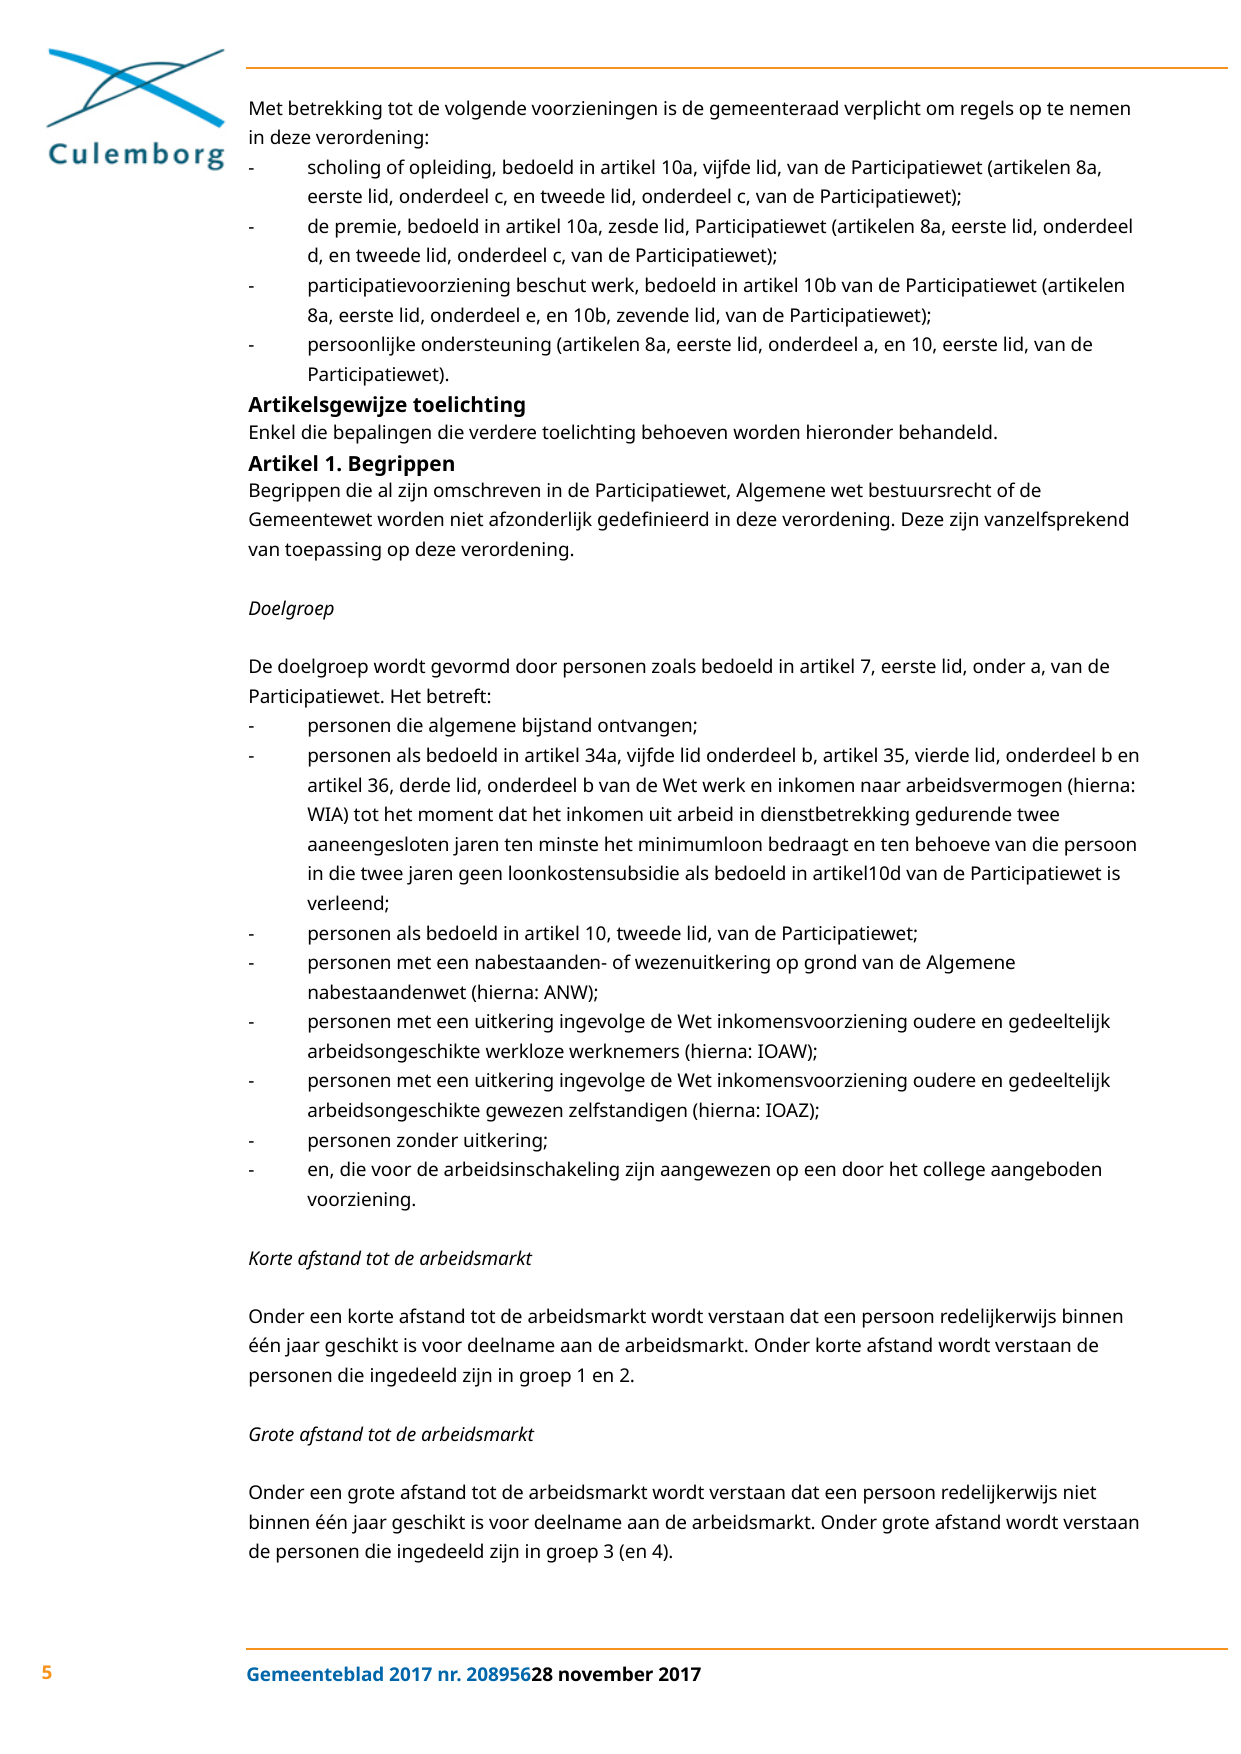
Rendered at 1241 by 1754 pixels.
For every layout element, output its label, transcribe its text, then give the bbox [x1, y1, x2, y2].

list personen met een uitkering ingevolge de Wet inkomensvoorziening oudere en gedeeltelijk arbeidsongeschikte werkloze werknemers (hierna: IOAW); [248, 1008, 1152, 1064]
text Onder een grote afstand tot de arbeidsmarkt wordt verstaan dat een persoon redelijkerwijs niet binnen één jaar geschikt is voor deelname aan de arbeidsmarkt. Onder grote afstand wordt verstaan de personen die ingedeeld zijn in groep 3 (en 4). [248, 1479, 1152, 1564]
text Artikel 1. Begrippen [248, 449, 1152, 477]
text Enkel die bepalingen die verdere toelichting behoeven worden hieronder behandeld. [248, 419, 1152, 445]
list personen als bedoeld in artikel 10, tweede lid, van de Participatiewet; [248, 920, 1152, 945]
list personen met een nabestaanden- of wezenuitkering op grond van de Algemene nabestaandenwet (hierna: ANW); [248, 949, 1152, 1004]
list persoonlijke ondersteuning (artikelen 8a, eerste lid, onderdeel a, en 10, eerste lid, van de Participatiewet). [248, 331, 1152, 387]
list participatievoorziening beschut werk, bedoeld in artikel 10b van de Participatiewet (artikelen 8a, eerste lid, onderdeel e, en 10b, zevende lid, van de Participatiewet); [248, 272, 1152, 328]
text Korte afstand tot de arbeidsmarkt [248, 1245, 1152, 1271]
list en, die voor de arbeidsinschakeling zijn aangewezen op een door het college aangeboden voorziening. [248, 1156, 1152, 1212]
list personen als bedoeld in artikel 34a, vijfde lid onderdeel b, artikel 35, vierde lid, onderdeel b en artikel 36, derde lid, onderdeel b van de Wet werk en inkomen naar arbeidsvermogen (hierna: WIA) tot het moment dat het inkomen uit arbeid in dienstbetrekking gedurende twee aaneengesloten jaren ten minste het minimumloon bedraagt en ten behoeve van die persoon in die twee jaren geen loonkostensubsidie als bedoeld in artikel10d van de Participatiewet is verleend; [248, 742, 1152, 916]
text Artikelsgewijze toelichting [248, 391, 1152, 419]
list scholing of opleiding, bedoeld in artikel 10a, vijfde lid, van de Participatiewet (artikelen 8a, eerste lid, onderdeel c, en tweede lid, onderdeel c, van de Participatiewet); [248, 154, 1152, 209]
text Met betrekking tot de volgende voorzieningen is de gemeenteraad verplicht om regels op te nemen in deze verordening: [248, 95, 1152, 150]
list de premie, bedoeld in artikel 10a, zesde lid, Participatiewet (artikelen 8a, eerste lid, onderdeel d, en tweede lid, onderdeel c, van de Participatiewet); [248, 213, 1152, 268]
picture [41, 47, 231, 172]
text Begrippen die al zijn omschreven in de Participatiewet, Algemene wet bestuursrecht of de Gemeentewet worden niet afzonderlijk gedefinieerd in deze verordening. Deze zijn vanzelfsprekend van toepassing op deze verordening. [248, 477, 1152, 562]
list personen die algemene bijstand ontvangen; [248, 713, 1152, 738]
text De doelgroep wordt gevormd door personen zoals bedoeld in artikel 7, eerste lid, onder a, van de Participatiewet. Het betreft: [248, 653, 1152, 709]
text Doelgroep [248, 595, 1152, 621]
list personen met een uitkering ingevolge de Wet inkomensvoorziening oudere en gedeeltelijk arbeidsongeschikte gewezen zelfstandigen (hierna: IOAZ); [248, 1068, 1152, 1123]
list personen zonder uitkering; [248, 1127, 1152, 1152]
text Onder een korte afstand tot de arbeidsmarkt wordt verstaan dat een persoon redelijkerwijs binnen één jaar geschikt is voor deelname aan de arbeidsmarkt. Onder korte afstand wordt verstaan de personen die ingedeeld zijn in groep 1 en 2. [248, 1303, 1152, 1388]
text Grote afstand tot de arbeidsmarkt [248, 1421, 1152, 1447]
